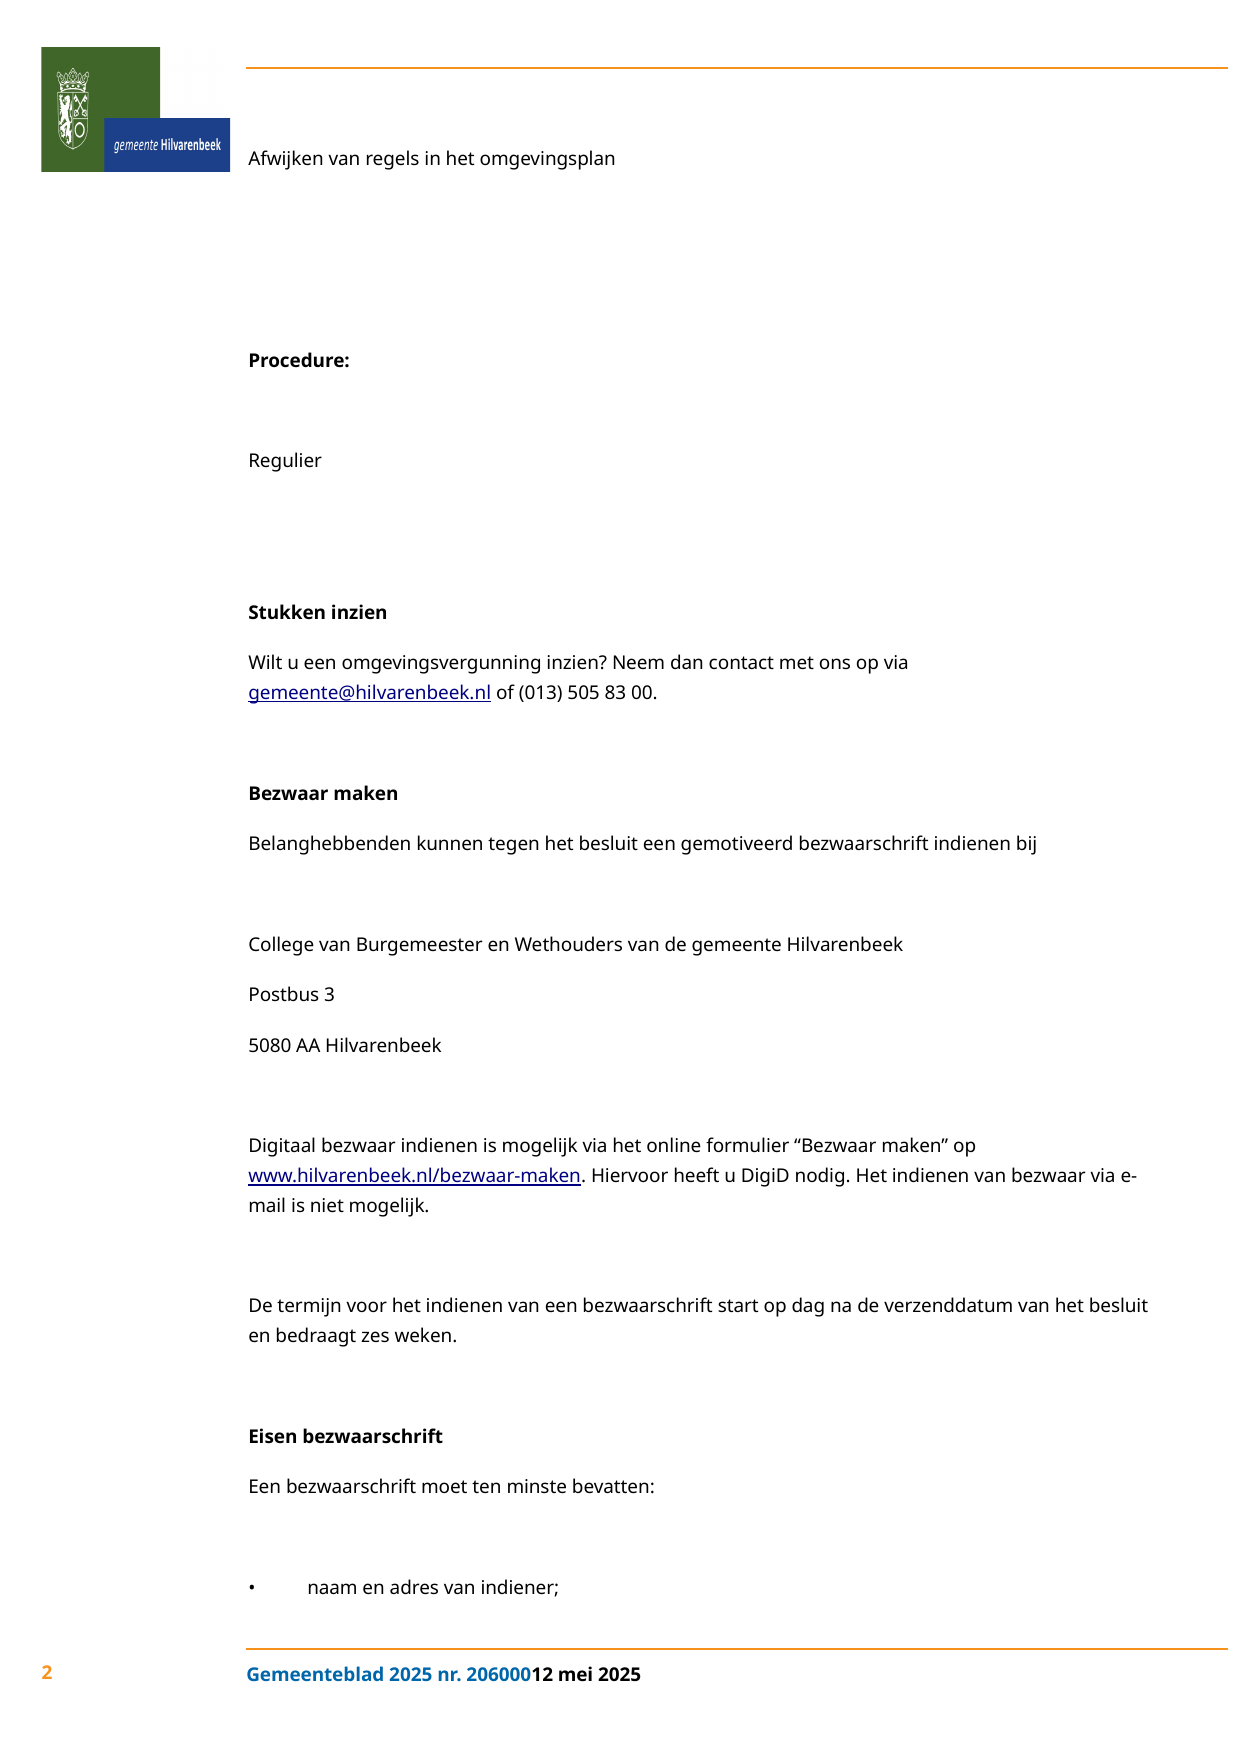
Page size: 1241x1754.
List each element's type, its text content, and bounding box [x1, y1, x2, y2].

text De termijn voor het indienen van een bezwaarschrift start op dag na de verzenddatum van het besluit en bedraagt zes weken. [248, 1293, 1152, 1348]
text Een bezwaarschrift moet ten minste bevatten: [248, 1473, 1152, 1499]
text Eisen bezwaarschrift [248, 1423, 1152, 1449]
text Procedure: [248, 347, 1152, 373]
text Postbus 3 [248, 981, 1152, 1007]
text Afwijken van regels in het omgevingsplan [248, 145, 1152, 171]
text Digitaal bezwaar indienen is mogelijk via het online formulier “Bezwaar maken” op www.hilvarenbeek.nl/bezwaar-maken. Hiervoor heeft u DigiD nodig. Het indienen van bezwaar via e-mail is niet mogelijk. [248, 1133, 1152, 1218]
text Stukken inzien [248, 599, 1152, 625]
text Wilt u een omgevingsvergunning inzien? Neem dan contact met ons op via gemeente@hilvarenbeek.nl of (013) 505 83 00. [248, 649, 1152, 705]
text Regulier [248, 448, 1152, 473]
picture [41, 47, 231, 172]
text Belanghebbenden kunnen tegen het besluit een gemotiveerd bezwaarschrift indienen bij [248, 830, 1152, 856]
text 5080 AA Hilvarenbeek [248, 1032, 1152, 1058]
text College van Burgemeester en Wethouders van de gemeente Hilvarenbeek [248, 931, 1152, 957]
text Bezwaar maken [248, 780, 1152, 806]
list naam en adres van indiener; [248, 1574, 1152, 1600]
